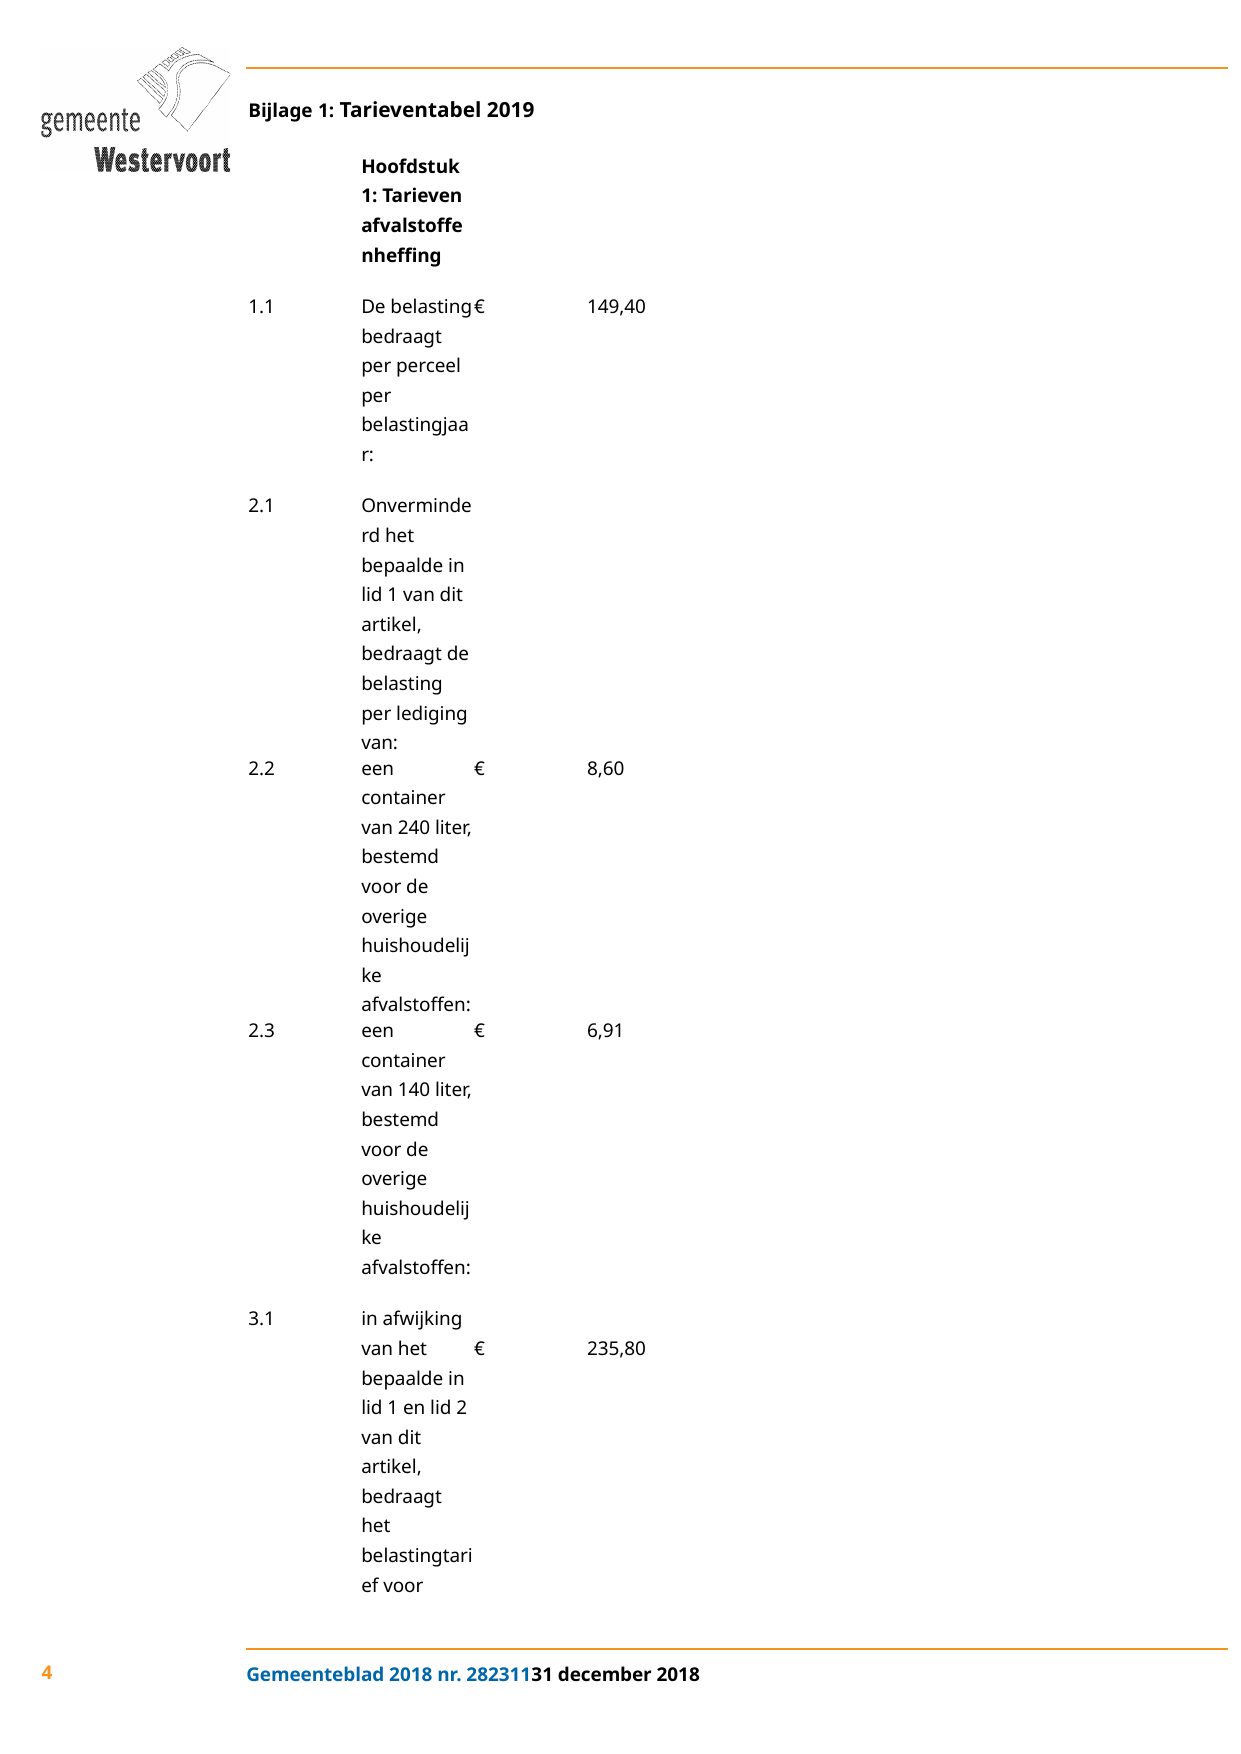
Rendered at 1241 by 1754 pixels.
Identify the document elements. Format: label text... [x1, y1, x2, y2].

table_cell 149,40 [587, 293, 700, 467]
table_cell [587, 268, 700, 293]
table_cell € [474, 293, 587, 467]
table_header Hoofdstuk 1: Tarieven afvalstoffenheffing [361, 153, 474, 267]
table_cell 3.1 [248, 1306, 361, 1597]
table_cell 6,91 [587, 1018, 700, 1280]
table_cell [587, 1280, 700, 1306]
table_cell De belasting bedraagt per perceel per belastingjaar: [361, 293, 474, 467]
table_cell 235,80 [587, 1306, 700, 1597]
table_cell [474, 1280, 587, 1306]
table_cell [248, 1280, 361, 1306]
table_cell [248, 467, 361, 493]
text Bijlage 1: Tarieventabel 2019 [248, 95, 1152, 123]
table_header [248, 153, 361, 267]
table_cell [474, 268, 587, 293]
table_cell [587, 467, 700, 493]
table_cell 2.3 [248, 1018, 361, 1280]
table_cell 1.1 [248, 293, 361, 467]
table_cell 2.2 [248, 755, 361, 1017]
table_cell 2.1 [248, 493, 361, 755]
table_cell [361, 268, 474, 293]
table_cell een container van 140 liter, bestemd voor de overige huishoudelijke afvalstoffen: [361, 1018, 474, 1280]
table_cell € [474, 1018, 587, 1280]
table_cell 8,60 [587, 755, 700, 1017]
table_cell Onverminderd het bepaalde in lid 1 van dit artikel, bedraagt de belasting per lediging van: [361, 493, 474, 755]
table_cell [361, 1280, 474, 1306]
table_cell [474, 493, 587, 755]
table_cell [248, 268, 361, 293]
table_cell een container van 240 liter, bestemd voor de overige huishoudelijke afvalstoffen: [361, 755, 474, 1017]
table_cell [361, 467, 474, 493]
table_cell € [474, 1306, 587, 1597]
picture [41, 47, 231, 172]
table_cell € [474, 755, 587, 1017]
table_cell in afwijking van het bepaalde in lid 1 en lid 2 van dit artikel, bedraagt het belastingtarief voor [361, 1306, 474, 1597]
table_cell [474, 467, 587, 493]
table_cell [587, 493, 700, 755]
